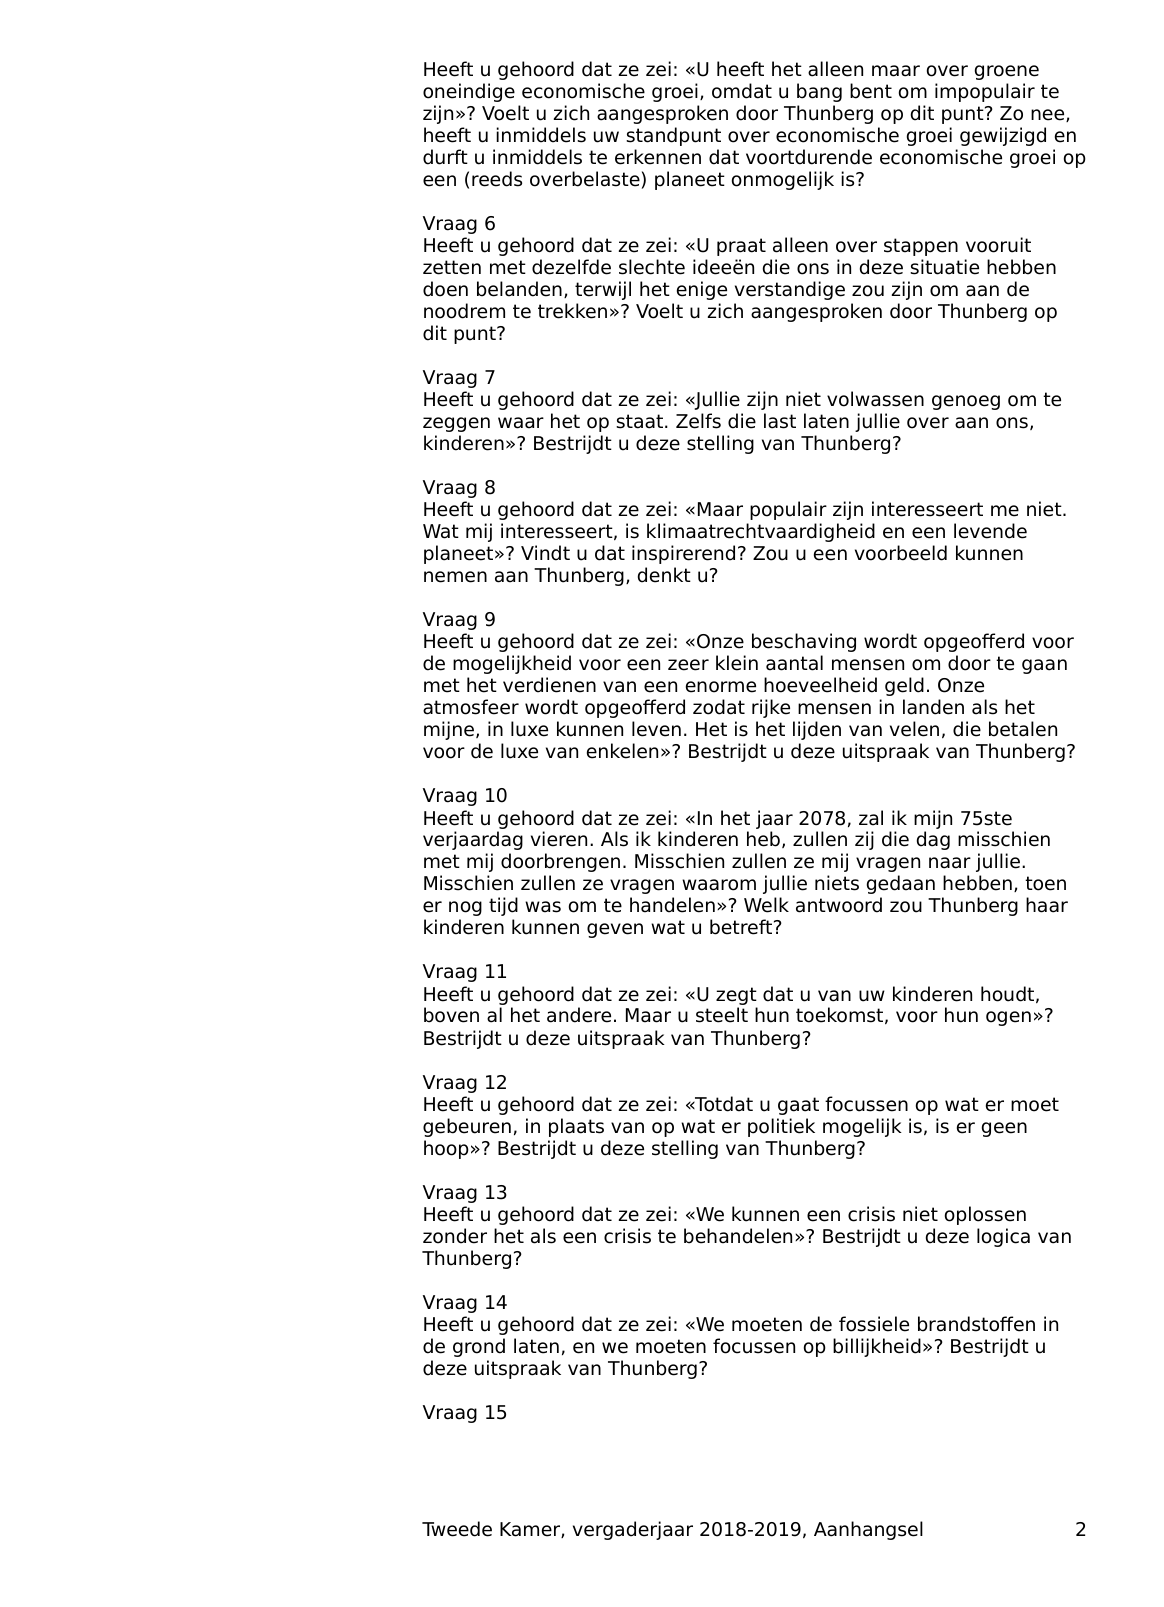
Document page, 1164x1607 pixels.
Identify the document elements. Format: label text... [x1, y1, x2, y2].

text Heeft u gehoord dat ze zei: «U heeft het alleen maar over groene oneindige economische groei, omdat u bang bent om impopulair te zijn»? Voelt u zich aangesproken door Thunberg op dit punt? Zo nee, heeft u inmiddels uw standpunt over economische groei gewijzigd en durft u inmiddels te erkennen dat voortdurende economische groei op een (reeds overbelaste) planeet onmogelijk is? [422, 59, 1087, 191]
text Vraag 11 [422, 961, 1087, 983]
text Vraag 14 [422, 1292, 1087, 1314]
text Vraag 7 [422, 367, 1087, 389]
text Vraag 13 [422, 1182, 1087, 1204]
text Heeft u gehoord dat ze zei: «We moeten de fossiele brandstoffen in de grond laten, en we moeten focussen op billijkheid»? Bestrijdt u deze uitspraak van Thunberg? [422, 1314, 1087, 1380]
text Vraag 8 [422, 477, 1087, 499]
text Heeft u gehoord dat ze zei: «Onze beschaving wordt opgeofferd voor de mogelijkheid voor een zeer klein aantal mensen om door te gaan met het verdienen van een enorme hoeveelheid geld. Onze atmosfeer wordt opgeofferd zodat rijke mensen in landen als het mijne, in luxe kunnen leven. Het is het lijden van velen, die betalen voor de luxe van enkelen»? Bestrijdt u deze uitspraak van Thunberg? [422, 631, 1087, 763]
text Vraag 6 [422, 213, 1087, 235]
text Heeft u gehoord dat ze zei: «U praat alleen over stappen vooruit zetten met dezelfde slechte ideeën die ons in deze situatie hebben doen belanden, terwijl het enige verstandige zou zijn om aan de noodrem te trekken»? Voelt u zich aangesproken door Thunberg op dit punt? [422, 235, 1087, 345]
text Heeft u gehoord dat ze zei: «We kunnen een crisis niet oplossen zonder het als een crisis te behandelen»? Bestrijdt u deze logica van Thunberg? [422, 1204, 1087, 1269]
text Vraag 9 [422, 609, 1087, 631]
text Heeft u gehoord dat ze zei: «In het jaar 2078, zal ik mijn 75ste verjaardag vieren. Als ik kinderen heb, zullen zij die dag misschien met mij doorbrengen. Misschien zullen ze mij vragen naar jullie. Misschien zullen ze vragen waarom jullie niets gedaan hebben, toen er nog tijd was om te handelen»? Welk antwoord zou Thunberg haar kinderen kunnen geven wat u betreft? [422, 807, 1087, 939]
text Vraag 10 [422, 785, 1087, 807]
text Vraag 12 [422, 1072, 1087, 1093]
text Heeft u gehoord dat ze zei: «Maar populair zijn interesseert me niet. Wat mij interesseert, is klimaatrechtvaardigheid en een levende planeet»? Vindt u dat inspirerend? Zou u een voorbeeld kunnen nemen aan Thunberg, denkt u? [422, 499, 1087, 587]
text Vraag 15 [422, 1402, 1087, 1424]
text Heeft u gehoord dat ze zei: «U zegt dat u van uw kinderen houdt, boven al het andere. Maar u steelt hun toekomst, voor hun ogen»? Bestrijdt u deze uitspraak van Thunberg? [422, 983, 1087, 1049]
text Heeft u gehoord dat ze zei: «Jullie zijn niet volwassen genoeg om te zeggen waar het op staat. Zelfs die last laten jullie over aan ons, kinderen»? Bestrijdt u deze stelling van Thunberg? [422, 389, 1087, 455]
text Heeft u gehoord dat ze zei: «Totdat u gaat focussen op wat er moet gebeuren, in plaats van op wat er politiek mogelijk is, is er geen hoop»? Bestrijdt u deze stelling van Thunberg? [422, 1093, 1087, 1159]
